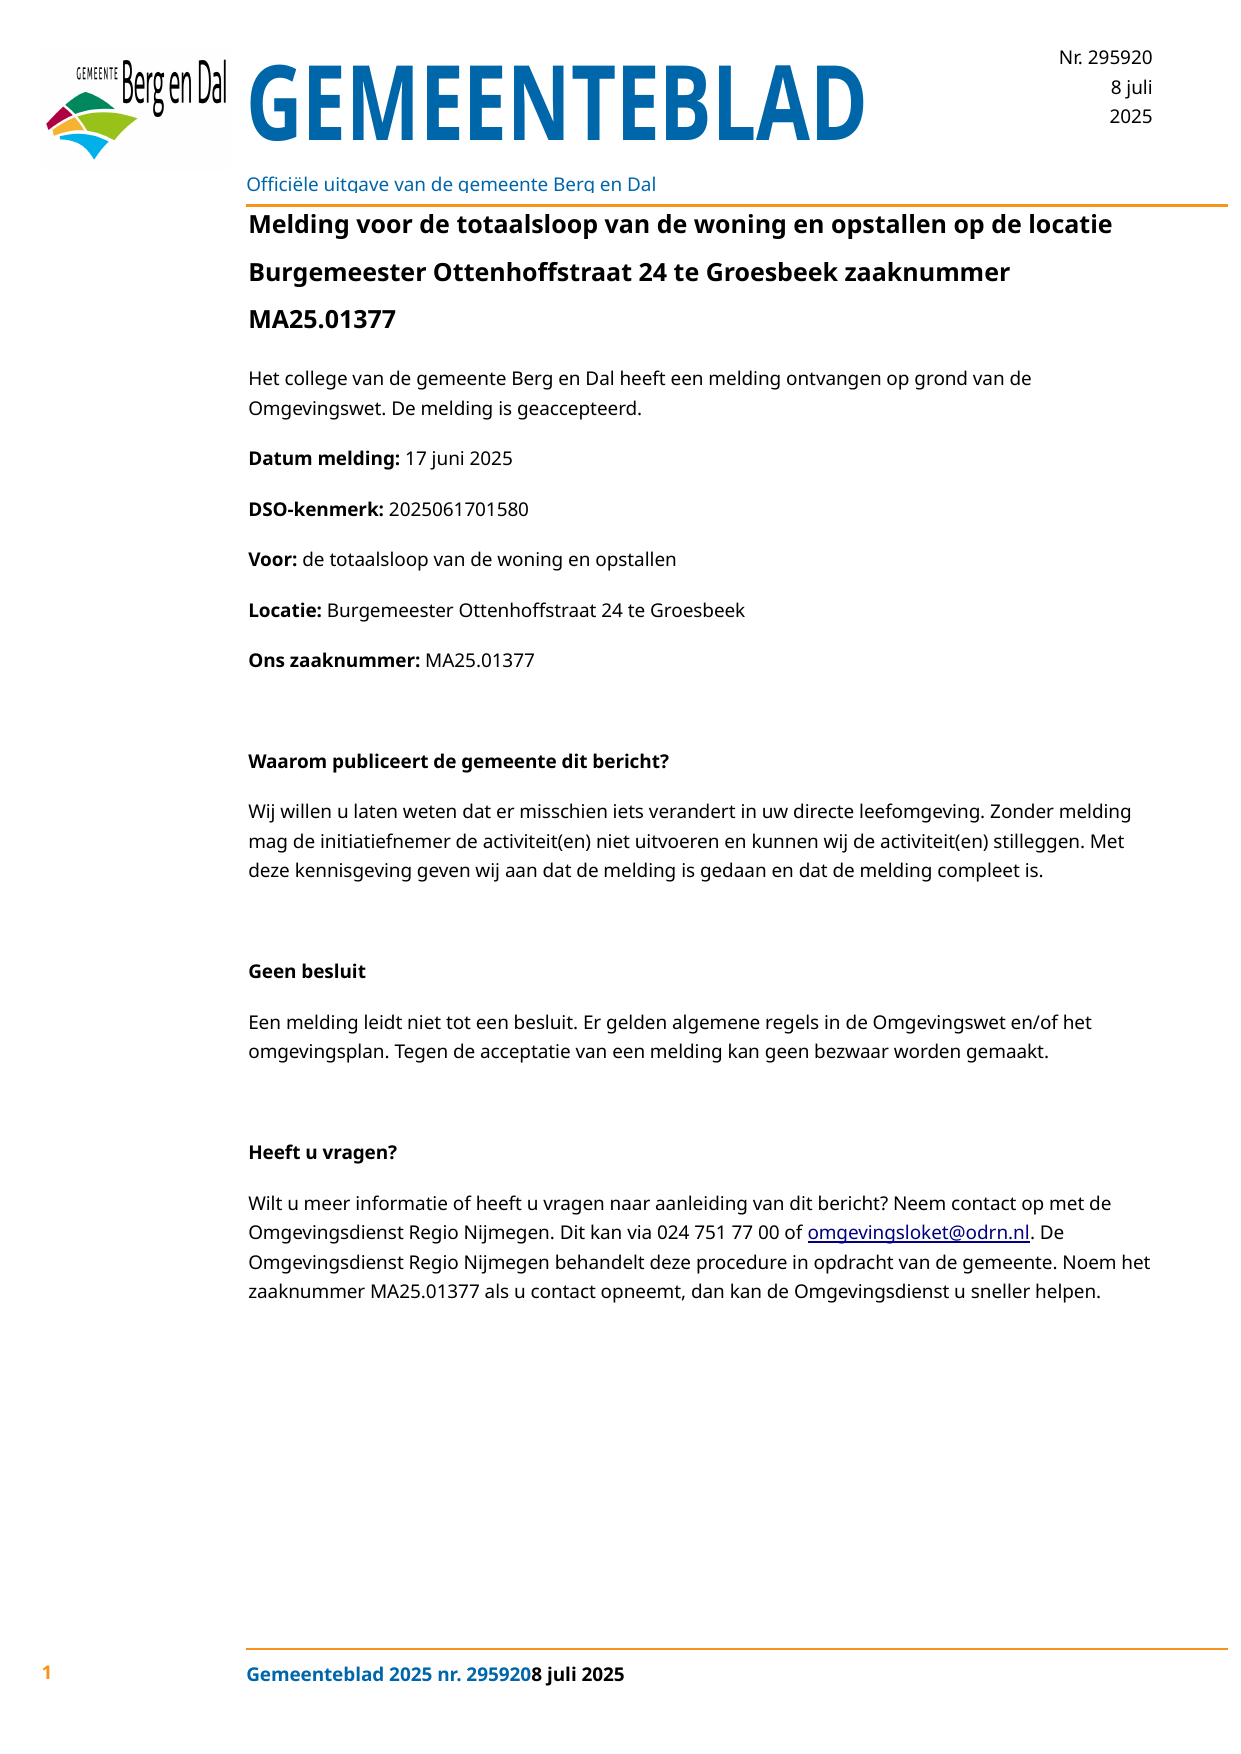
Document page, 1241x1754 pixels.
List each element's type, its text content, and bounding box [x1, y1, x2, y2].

text Waarom publiceert de gemeente dit bericht? [248, 748, 1152, 774]
text Een melding leidt niet tot een besluit. Er gelden algemene regels in de Omgevingswet en/of het omgevingsplan. Tegen de acceptatie van een melding kan geen bezwaar worden gemaakt. [248, 1009, 1152, 1064]
picture [41, 47, 231, 172]
text Datum melding: 17 juni 2025 [248, 446, 1152, 471]
text Voor: de totaalsloop van de woning en opstallen [248, 546, 1152, 572]
text Heeft u vragen? [248, 1139, 1152, 1165]
text Ons zaaknummer: MA25.01377 [248, 647, 1152, 673]
text Wilt u meer informatie of heeft u vragen naar aanleiding van dit bericht? Neem contact op met de Omgevingsdienst Regio Nijmegen. Dit kan via 024 751 77 00 of omgevingsloket@odrn.nl. De Omgevingsdienst Regio Nijmegen behandelt deze procedure in opdracht van de gemeente. Noem het zaaknummer MA25.01377 als u contact opneemt, dan kan de Omgevingsdienst u sneller helpen. [248, 1190, 1152, 1304]
text Geen besluit [248, 958, 1152, 984]
text Het college van de gemeente Berg en Dal heeft een melding ontvangen op grond van de Omgevingswet. De melding is geaccepteerd. [248, 366, 1152, 421]
text Wij willen u laten weten dat er misschien iets verandert in uw directe leefomgeving. Zonder melding mag de initiatiefnemer de activiteit(en) niet uitvoeren en kunnen wij de activiteit(en) stilleggen. Met deze kennisgeving geven wij aan dat de melding is gedaan en dat de melding compleet is. [248, 798, 1152, 883]
text Locatie: Burgemeester Ottenhoffstraat 24 te Groesbeek [248, 597, 1152, 622]
text DSO-kenmerk: 2025061701580 [248, 496, 1152, 522]
text Melding voor de totaalsloop van de woning en opstallen op de locatie Burgemeester Ottenhoffstraat 24 te Groesbeek zaaknummer MA25.01377 [248, 207, 1152, 336]
